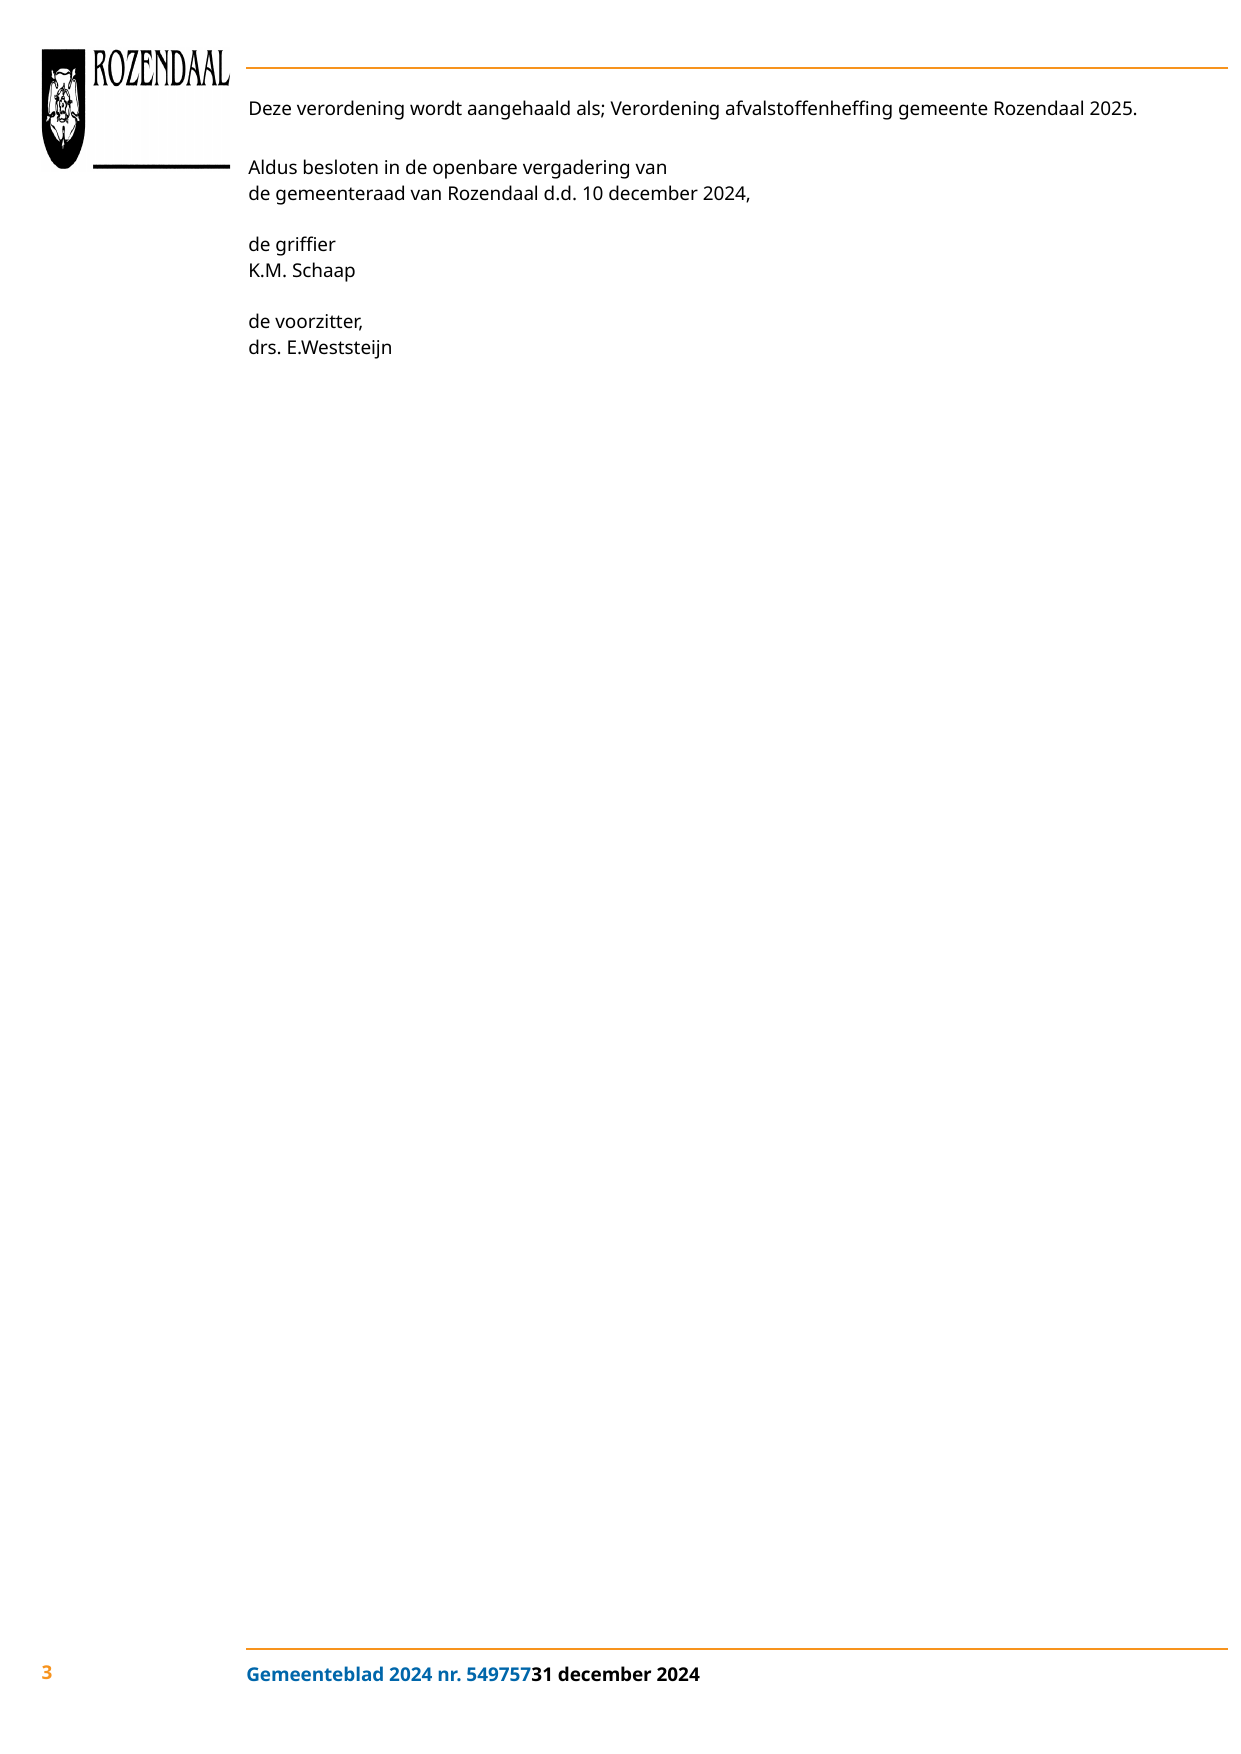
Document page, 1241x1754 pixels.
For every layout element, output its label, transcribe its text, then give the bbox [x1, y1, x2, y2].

picture [41, 47, 231, 172]
text Aldus besloten in de openbare vergadering van [248, 154, 1152, 180]
text drs. E.Weststeijn [248, 334, 1152, 360]
text de voorzitter, [248, 308, 1152, 334]
text K.M. Schaap [248, 257, 1152, 283]
text de griffier [248, 231, 1152, 257]
text de gemeenteraad van Rozendaal d.d. 10 december 2024, [248, 180, 1152, 205]
text Deze verordening wordt aangehaald als; Verordening afvalstoffenheffing gemeente Rozendaal 2025. [248, 95, 1152, 121]
